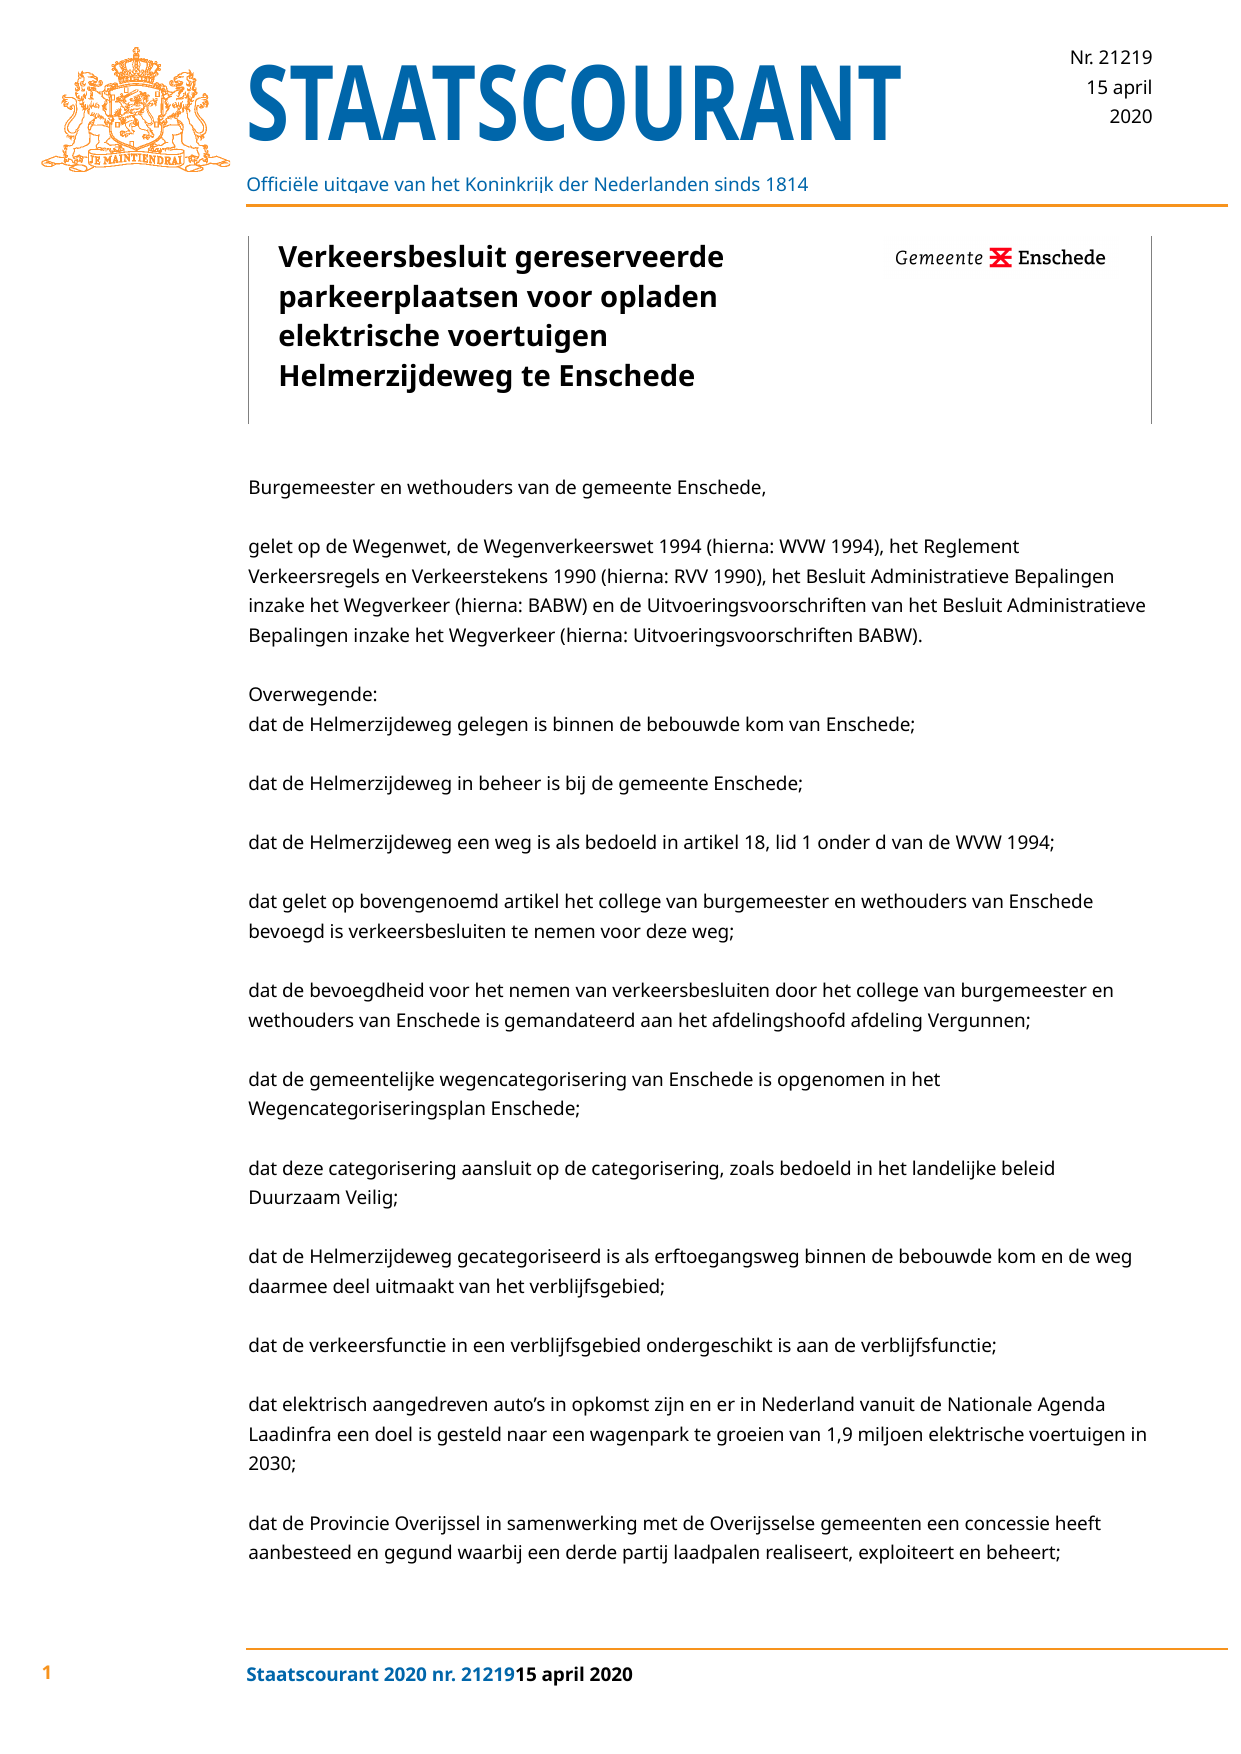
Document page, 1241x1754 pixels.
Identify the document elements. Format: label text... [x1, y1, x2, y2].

text dat de Provincie Overijssel in samenwerking met de Overijsselse gemeenten een concessie heeft aanbesteed en gegund waarbij een derde partij laadpalen realiseert, exploiteert en beheert; [248, 1510, 1152, 1565]
text dat gelet op bovengenoemd artikel het college van burgemeester en wethouders van Enschede bevoegd is verkeersbesluiten te nemen voor deze weg; [248, 888, 1152, 944]
text dat elektrisch aangedreven auto’s in opkomst zijn en er in Nederland vanuit de Nationale Agenda Laadinfra een doel is gesteld naar een wagenpark te groeien van 1,9 miljoen elektrische voertuigen in 2030; [248, 1391, 1152, 1476]
text gelet op de Wegenwet, de Wegenverkeerswet 1994 (hierna: WVW 1994), het Reglement Verkeersregels en Verkeerstekens 1990 (hierna: RVV 1990), het Besluit Administratieve Bepalingen inzake het Wegverkeer (hierna: BABW) en de Uitvoeringsvoorschriften van het Besluit Administratieve Bepalingen inzake het Wegverkeer (hierna: Uitvoeringsvoorschriften BABW). [248, 533, 1152, 648]
picture [41, 47, 231, 172]
text dat de Helmerzijdeweg gecategoriseerd is als erftoegangsweg binnen de bebouwde kom en de weg daarmee deel uitmaakt van het verblijfsgebied; [248, 1243, 1152, 1299]
text dat de gemeentelijke wegencategorisering van Enschede is opgenomen in het Wegencategoriseringsplan Enschede; [248, 1066, 1152, 1121]
text Overwegende: [248, 681, 1152, 707]
text dat de verkeersfunctie in een verblijfsgebied ondergeschikt is aan de verblijfsfunctie; [248, 1332, 1152, 1358]
table_header [850, 236, 1151, 424]
table_header Verkeersbesluit gereserveerde parkeerplaatsen voor opladen elektrische voertuigen Helmerzijdeweg te Enschede [249, 236, 850, 424]
text dat deze categorisering aansluit op de categorisering, zoals bedoeld in het landelijke beleid Duurzaam Veilig; [248, 1155, 1152, 1210]
picture [882, 236, 1119, 279]
text Burgemeester en wethouders van de gemeente Enschede, [248, 474, 1152, 500]
text dat de Helmerzijdeweg gelegen is binnen de bebouwde kom van Enschede; [248, 711, 1152, 737]
text dat de Helmerzijdeweg in beheer is bij de gemeente Enschede; [248, 770, 1152, 796]
text dat de bevoegdheid voor het nemen van verkeersbesluiten door het college van burgemeester en wethouders van Enschede is gemandateerd aan het afdelingshoofd afdeling Vergunnen; [248, 977, 1152, 1033]
text dat de Helmerzijdeweg een weg is als bedoeld in artikel 18, lid 1 onder d van de WVW 1994; [248, 829, 1152, 855]
